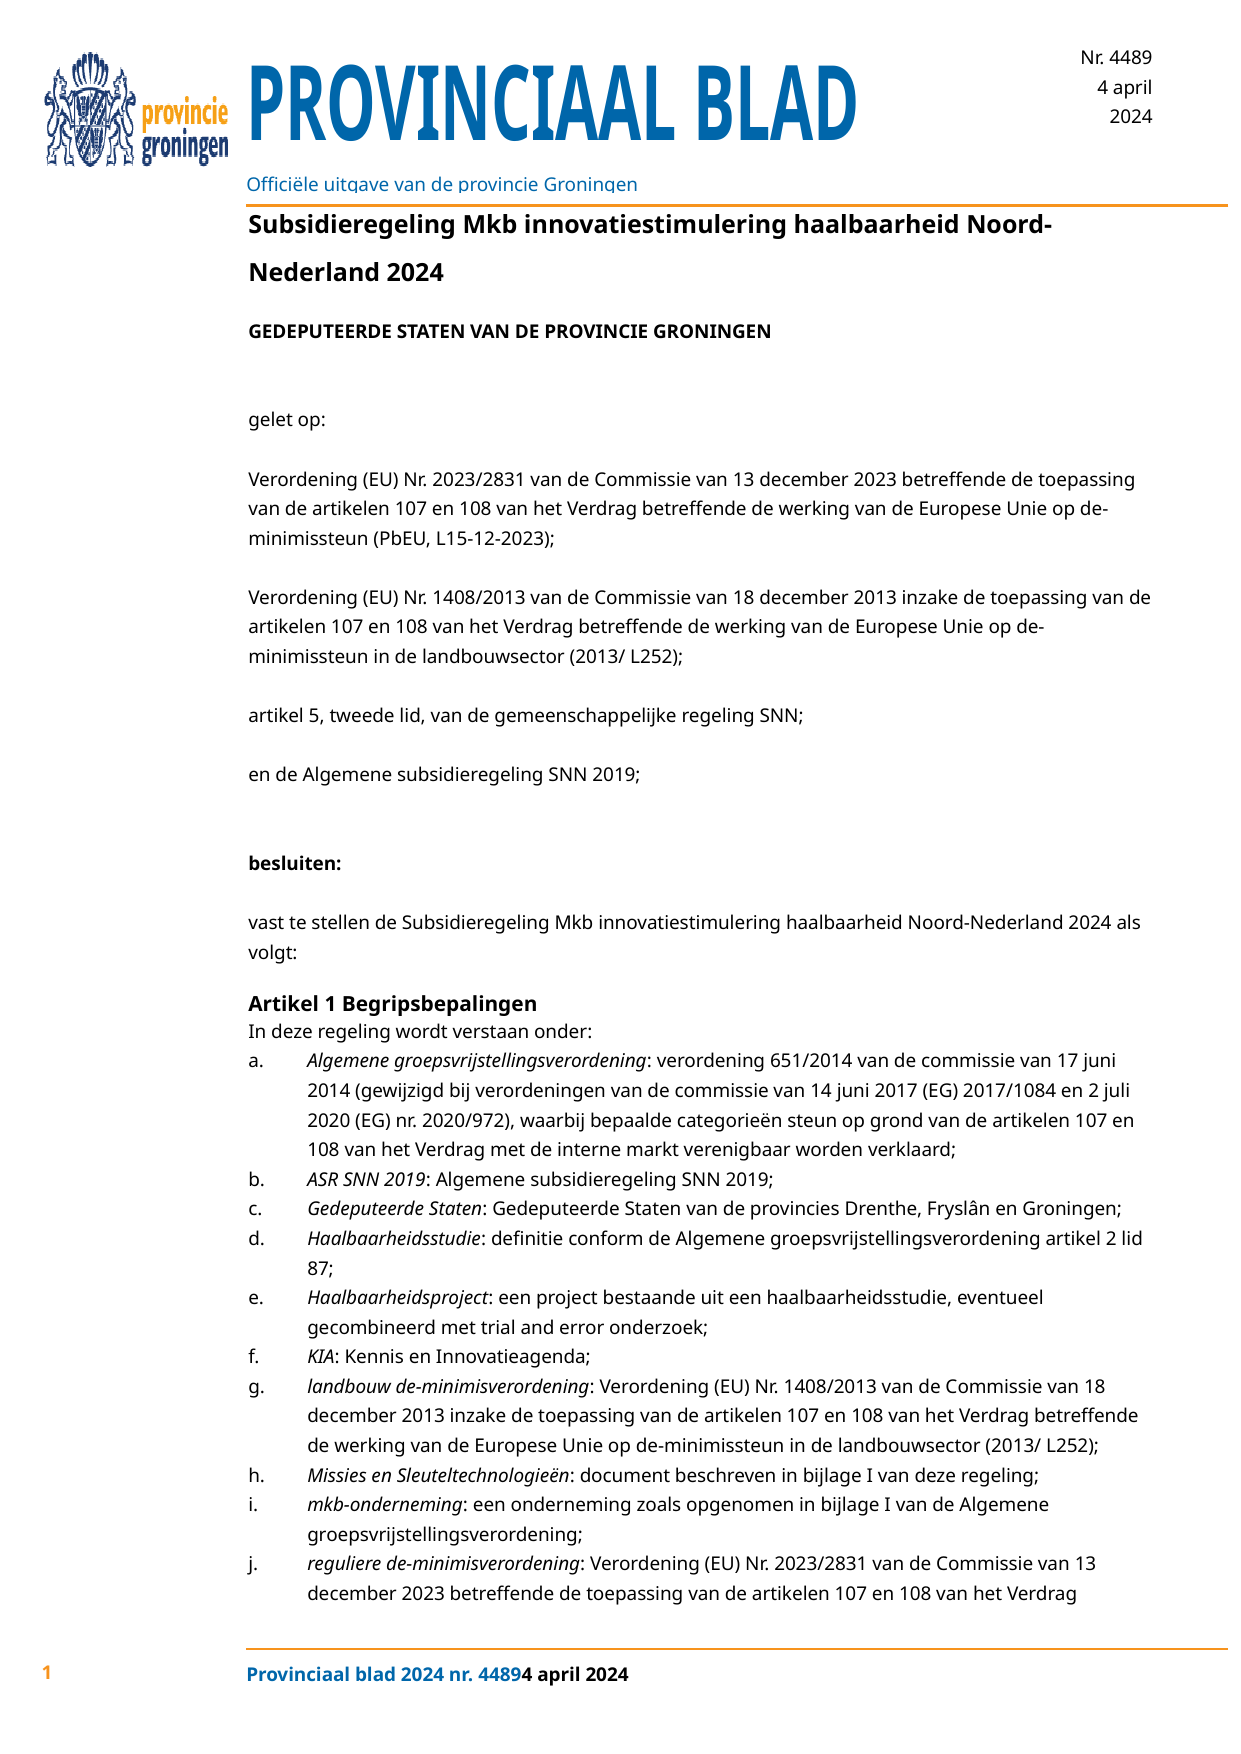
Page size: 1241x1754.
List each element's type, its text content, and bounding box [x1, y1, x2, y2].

picture [41, 47, 231, 172]
text artikel 5, tweede lid, van de gemeenschappelijke regeling SNN; [248, 702, 1152, 728]
list ASR SNN 2019: Algemene subsidieregeling SNN 2019; [248, 1166, 1152, 1192]
text GEDEPUTEERDE STATEN VAN DE PROVINCIE GRONINGEN [248, 318, 1152, 344]
text besluiten: [248, 850, 1152, 876]
text In deze regeling wordt verstaan onder: [248, 1018, 1152, 1044]
list Haalbaarheidsproject: een project bestaande uit een haalbaarheidsstudie, eventueel gecombineerd met trial and error onderzoek; [248, 1284, 1152, 1339]
list Haalbaarheidsstudie: definitie conform de Algemene groepsvrijstellingsverordening artikel 2 lid 87; [248, 1225, 1152, 1280]
text Artikel 1 Begripsbepalingen [248, 989, 1152, 1018]
text vast te stellen de Subsidieregeling Mkb innovatiestimulering haalbaarheid Noord-Nederland 2024 als volgt: [248, 909, 1152, 965]
list reguliere de-minimisverordening: Verordening (EU) Nr. 2023/2831 van de Commissie van 13 december 2023 betreffende de toepassing van de artikelen 107 en 108 van het Verdrag [248, 1551, 1152, 1606]
list Missies en Sleuteltechnologieën: document beschreven in bijlage I van deze regeling; [248, 1462, 1152, 1487]
text Verordening (EU) Nr. 2023/2831 van de Commissie van 13 december 2023 betreffende de toepassing van de artikelen 107 en 108 van het Verdrag betreffende de werking van de Europese Unie op de-minimissteun (PbEU, L15-12-2023); [248, 466, 1152, 551]
list landbouw de-minimisverordening: Verordening (EU) Nr. 1408/2013 van de Commissie van 18 december 2013 inzake de toepassing van de artikelen 107 en 108 van het Verdrag betreffende de werking van de Europese Unie op de-minimissteun in de landbouwsector (2013/ L252); [248, 1373, 1152, 1458]
text en de Algemene subsidieregeling SNN 2019; [248, 762, 1152, 787]
text Verordening (EU) Nr. 1408/2013 van de Commissie van 18 december 2013 inzake de toepassing van de artikelen 107 en 108 van het Verdrag betreffende de werking van de Europese Unie op de-minimissteun in de landbouwsector (2013/ L252); [248, 584, 1152, 669]
list KIA: Kennis en Innovatieagenda; [248, 1343, 1152, 1369]
text Subsidieregeling Mkb innovatiestimulering haalbaarheid Noord-Nederland 2024 [248, 207, 1152, 288]
list mkb-onderneming: een onderneming zoals opgenomen in bijlage I van de Algemene groepsvrijstellingsverordening; [248, 1491, 1152, 1547]
list Algemene groepsvrijstellingsverordening: verordening 651/2014 van de commissie van 17 juni 2014 (gewijzigd bij verordeningen van de commissie van 14 juni 2017 (EG) 2017/1084 en 2 juli 2020 (EG) nr. 2020/972), waarbij bepaalde categorieën steun op grond van de artikelen 107 en 108 van het Verdrag met de interne markt verenigbaar worden verklaard; [248, 1048, 1152, 1162]
text gelet op: [248, 407, 1152, 432]
list Gedeputeerde Staten: Gedeputeerde Staten van de provincies Drenthe, Fryslân en Groningen; [248, 1196, 1152, 1221]
